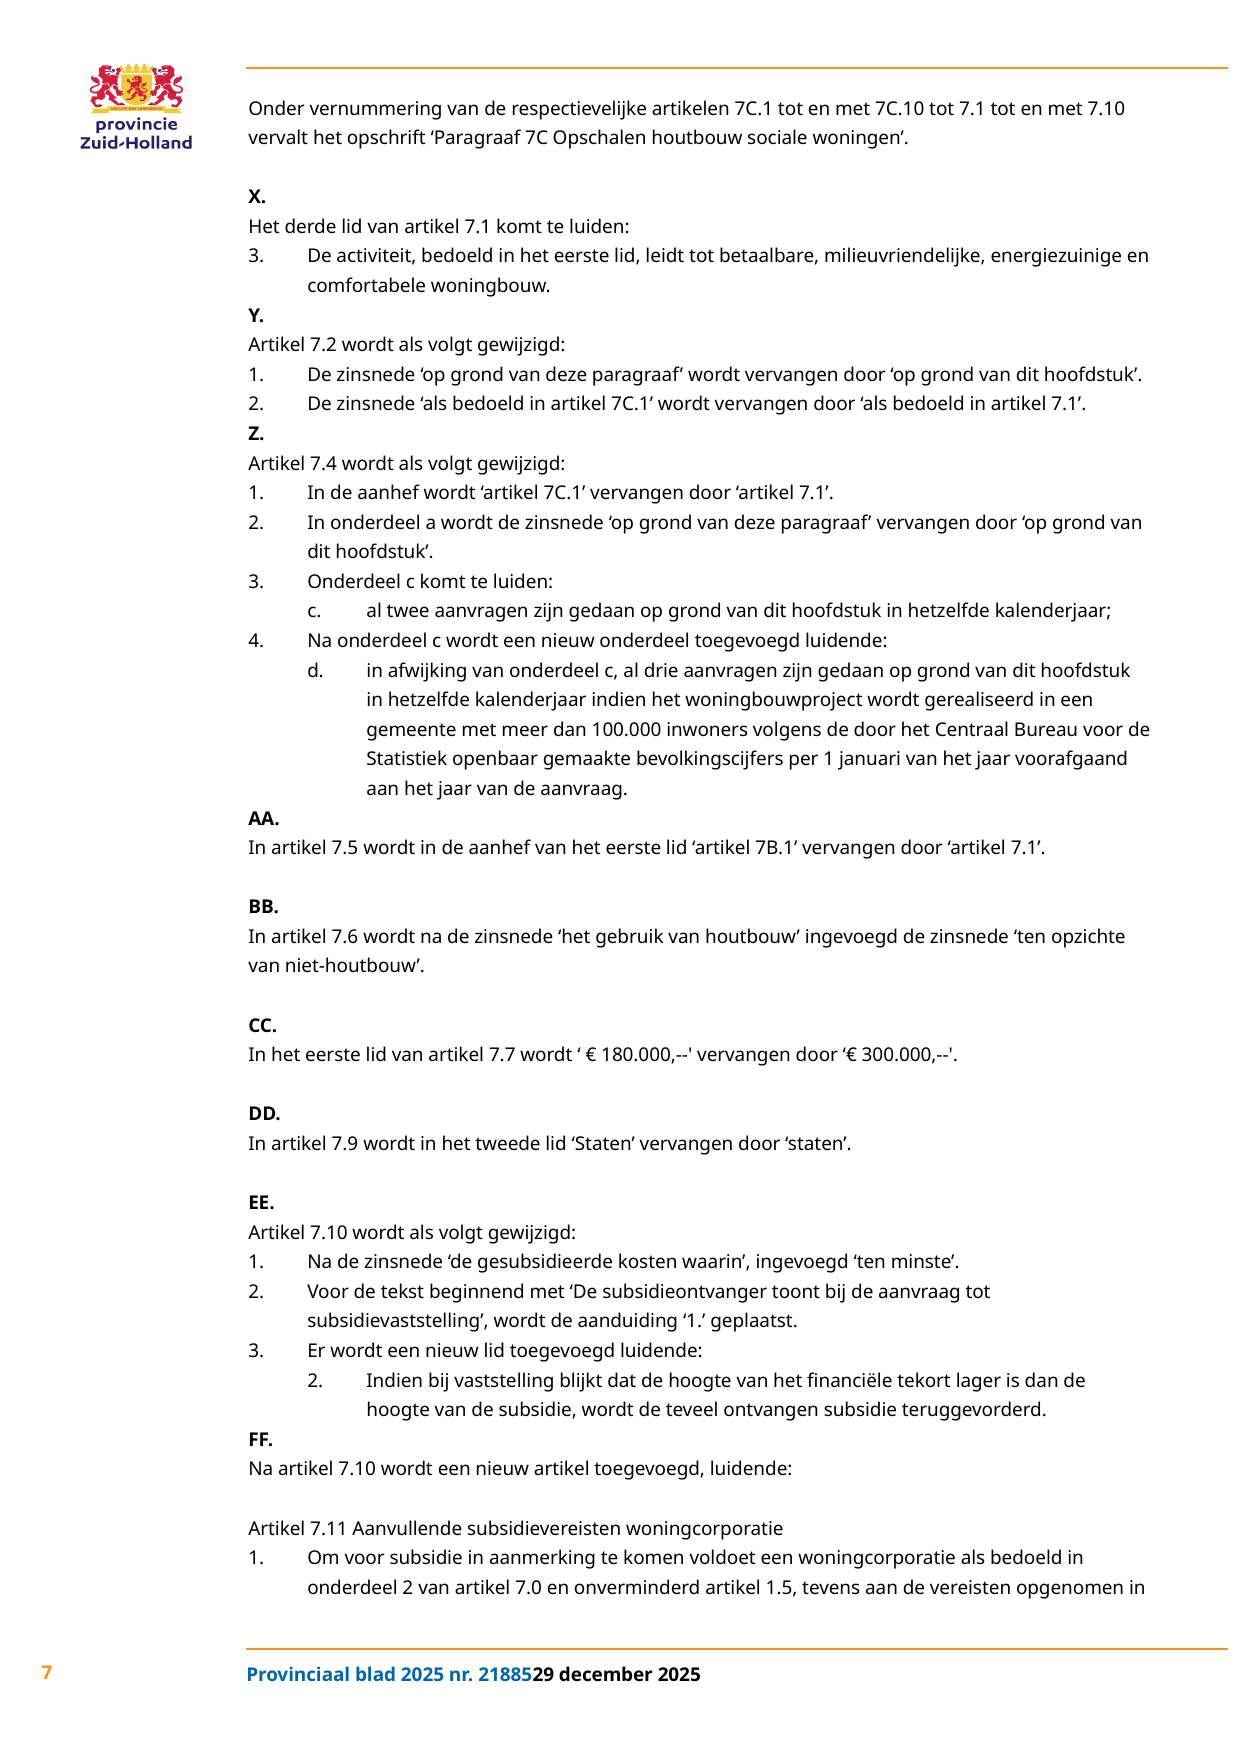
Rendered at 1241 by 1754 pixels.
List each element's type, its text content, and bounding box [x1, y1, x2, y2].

text Z. [248, 420, 1152, 446]
list Voor de tekst beginnend met ‘De subsidieontvanger toont bij de aanvraag tot subsidievaststelling’, wordt de aanduiding ‘1.’ geplaatst. [248, 1278, 1152, 1333]
text BB. [248, 893, 1152, 919]
list De activiteit, bedoeld in het eerste lid, leidt tot betaalbare, milieuvriendelijke, energiezuinige en comfortabele woningbouw. [248, 243, 1152, 298]
text Y. [248, 302, 1152, 328]
text Na artikel 7.10 wordt een nieuw artikel toegevoegd, luidende: [248, 1456, 1152, 1481]
text DD. [248, 1101, 1152, 1126]
text FF. [248, 1426, 1152, 1452]
list Indien bij vaststelling blijkt dat de hoogte van het financiële tekort lager is dan de hoogte van de subsidie, wordt de teveel ontvangen subsidie teruggevorderd. [307, 1367, 1152, 1422]
text Het derde lid van artikel 7.1 komt te luiden: [248, 213, 1152, 239]
list Na onderdeel c wordt een nieuw onderdeel toegevoegd luidende: [248, 627, 1152, 653]
text Artikel 7.2 wordt als volgt gewijzigd: [248, 331, 1152, 357]
list De zinsnede ‘als bedoeld in artikel 7C.1’ wordt vervangen door ‘als bedoeld in artikel 7.1’. [248, 391, 1152, 416]
list Om voor subsidie in aanmerking te komen voldoet een woningcorporatie als bedoeld in onderdeel 2 van artikel 7.0 en onverminderd artikel 1.5, tevens aan de vereisten opgenomen in [248, 1544, 1152, 1600]
text CC. [248, 1012, 1152, 1038]
text Artikel 7.4 wordt als volgt gewijzigd: [248, 450, 1152, 476]
text In artikel 7.6 wordt na de zinsnede ‘het gebruik van houtbouw’ ingevoegd de zinsnede ‘ten opzichte van niet-houtbouw’. [248, 923, 1152, 978]
list al twee aanvragen zijn gedaan op grond van dit hoofdstuk in hetzelfde kalenderjaar; [307, 598, 1152, 623]
text EE. [248, 1189, 1152, 1215]
text Artikel 7.11 Aanvullende subsidievereisten woningcorporatie [248, 1515, 1152, 1541]
list In onderdeel a wordt de zinsnede ‘op grond van deze paragraaf’ vervangen door ‘op grond van dit hoofdstuk’. [248, 509, 1152, 564]
list Er wordt een nieuw lid toegevoegd luidende: [248, 1337, 1152, 1363]
text Artikel 7.10 wordt als volgt gewijzigd: [248, 1219, 1152, 1245]
list Onderdeel c komt te luiden: [248, 568, 1152, 594]
text Onder vernummering van de respectievelijke artikelen 7C.1 tot en met 7C.10 tot 7.1 tot en met 7.10 vervalt het opschrift ‘Paragraaf 7C Opschalen houtbouw sociale woningen’. [248, 95, 1152, 150]
text AA. [248, 805, 1152, 831]
picture [41, 47, 231, 172]
list Na de zinsnede ‘de gesubsidieerde kosten waarin’, ingevoegd ‘ten minste’. [248, 1248, 1152, 1274]
list In de aanhef wordt ‘artikel 7C.1’ vervangen door ‘artikel 7.1’. [248, 479, 1152, 505]
text In artikel 7.9 wordt in het tweede lid ‘Staten’ vervangen door ‘staten’. [248, 1130, 1152, 1156]
list De zinsnede ‘op grond van deze paragraaf’ wordt vervangen door ‘op grond van dit hoofdstuk’. [248, 361, 1152, 387]
list in afwijking van onderdeel c, al drie aanvragen zijn gedaan op grond van dit hoofdstuk in hetzelfde kalenderjaar indien het woningbouwproject wordt gerealiseerd in een gemeente met meer dan 100.000 inwoners volgens de door het Centraal Bureau voor de Statistiek openbaar gemaakte bevolkingscijfers per 1 januari van het jaar voorafgaand aan het jaar van de aanvraag. [307, 657, 1152, 801]
text In artikel 7.5 wordt in de aanhef van het eerste lid ‘artikel 7B.1’ vervangen door ‘artikel 7.1’. [248, 834, 1152, 860]
text X. [248, 183, 1152, 209]
text In het eerste lid van artikel 7.7 wordt ‘ € 180.000,--' vervangen door ‘€ 300.000,--'. [248, 1041, 1152, 1067]
